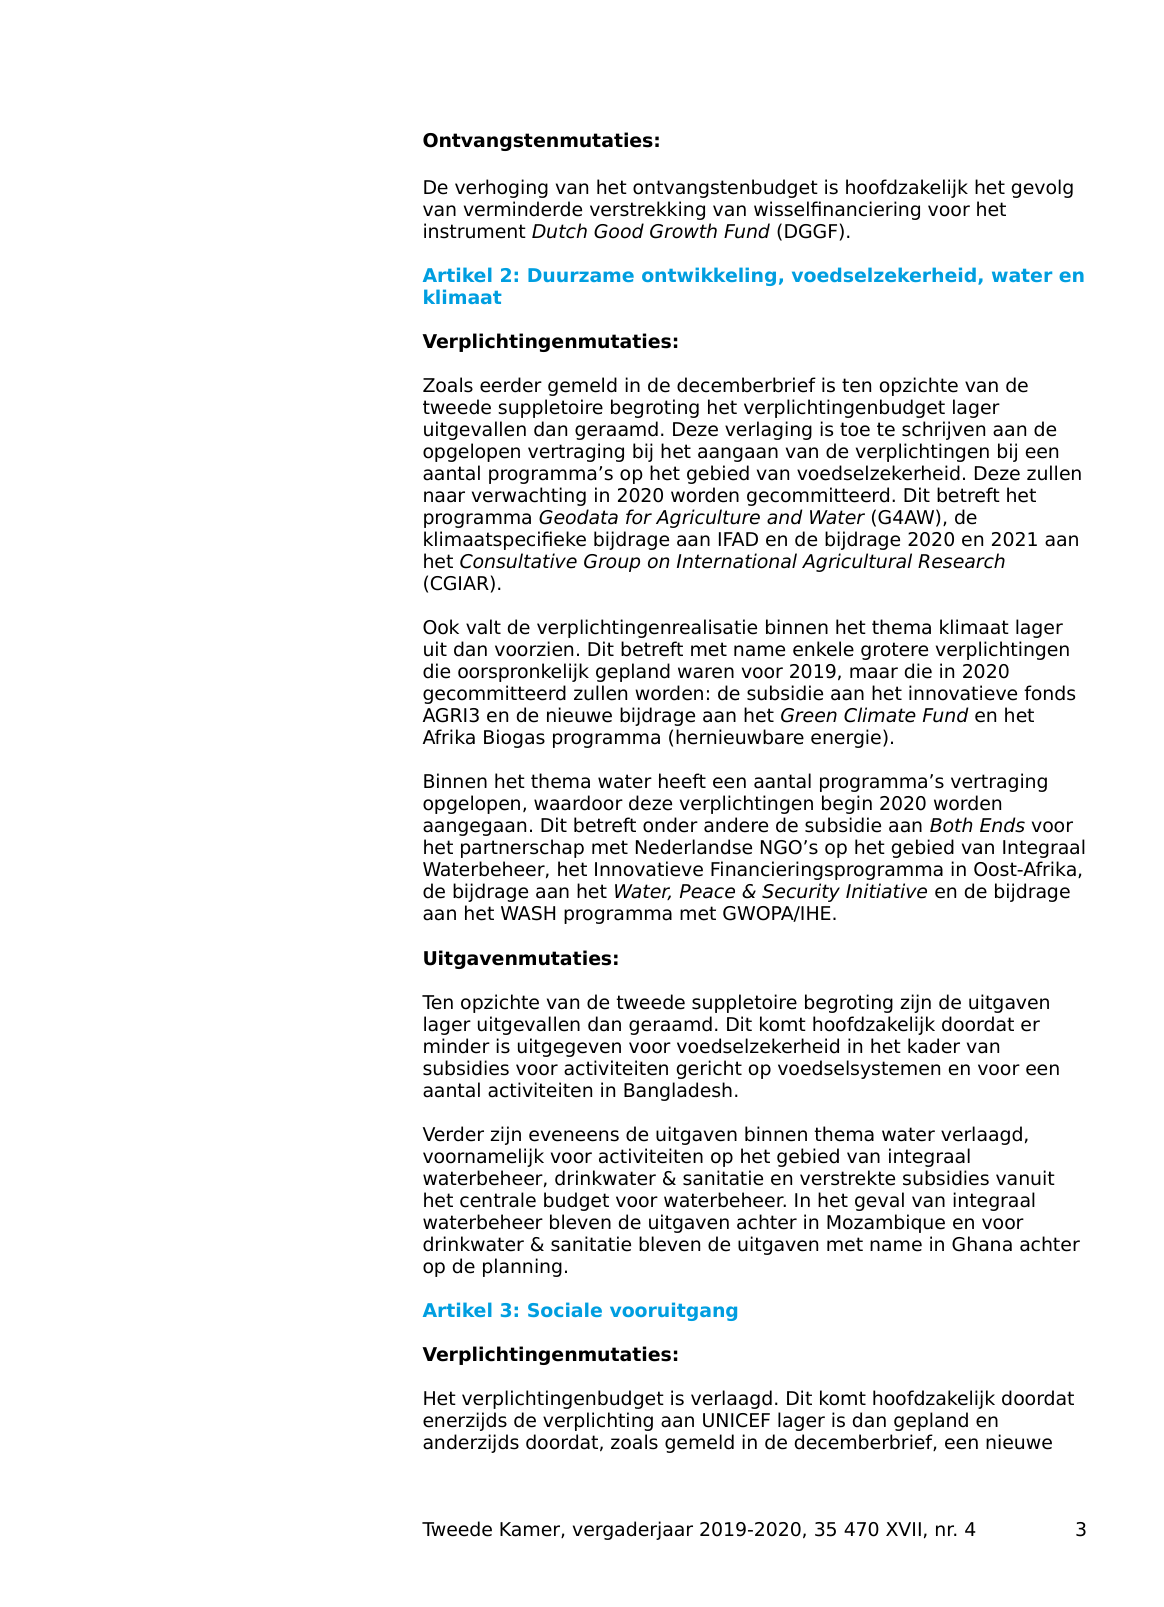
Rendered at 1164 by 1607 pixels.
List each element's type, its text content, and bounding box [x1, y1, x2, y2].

text Ten opzichte van de tweede suppletoire begroting zijn de uitgaven lager uitgevallen dan geraamd. Dit komt hoofdzakelijk doordat er minder is uitgegeven voor voedselzekerheid in het kader van subsidies voor activiteiten gericht op voedselsystemen en voor een aantal activiteiten in Bangladesh. [422, 992, 1087, 1101]
subtitle Artikel 3: Sociale vooruitgang [422, 1300, 1087, 1322]
subtitle Verplichtingenmutaties: [422, 331, 1087, 353]
subtitle Artikel 2: Duurzame ontwikkeling, voedselzekerheid, water en klimaat [422, 265, 1087, 309]
text Verder zijn eveneens de uitgaven binnen thema water verlaagd, voornamelijk voor activiteiten op het gebied van integraal waterbeheer, drinkwater & sanitatie en verstrekte subsidies vanuit het centrale budget voor waterbeheer. In het geval van integraal waterbeheer bleven de uitgaven achter in Mozambique en voor drinkwater & sanitatie bleven de uitgaven met name in Ghana achter op de planning. [422, 1124, 1087, 1277]
subtitle Uitgavenmutaties: [422, 947, 1087, 969]
subtitle Verplichtingenmutaties: [422, 1344, 1087, 1366]
text Het verplichtingenbudget is verlaagd. Dit komt hoofdzakelijk doordat enerzijds de verplichting aan UNICEF lager is dan gepland en anderzijds doordat, zoals gemeld in de decemberbrief, een nieuwe [422, 1388, 1087, 1454]
text Zoals eerder gemeld in de decemberbrief is ten opzichte van de tweede suppletoire begroting het verplichtingenbudget lager uitgevallen dan geraamd. Deze verlaging is toe te schrijven aan de opgelopen vertraging bij het aangaan van de verplichtingen bij een aantal programma’s op het gebied van voedselzekerheid. Deze zullen naar verwachting in 2020 worden gecommitteerd. Dit betreft het programma Geodata for Agriculture and Water (G4AW), de klimaatspecifieke bijdrage aan IFAD en de bijdrage 2020 en 2021 aan het Consultative Group on International Agricultural Research (CGIAR). [422, 375, 1087, 595]
text De verhoging van het ontvangstenbudget is hoofdzakelijk het gevolg van verminderde verstrekking van wisselfinanciering voor het instrument Dutch Good Growth Fund (DGGF). [422, 177, 1087, 243]
subtitle Ontvangstenmutaties: [422, 130, 1087, 152]
text Ook valt de verplichtingenrealisatie binnen het thema klimaat lager uit dan voorzien. Dit betreft met name enkele grotere verplichtingen die oorspronkelijk gepland waren voor 2019, maar die in 2020 gecommitteerd zullen worden: de subsidie aan het innovatieve fonds AGRI3 en de nieuwe bijdrage aan het Green Climate Fund en het Afrika Biogas programma (hernieuwbare energie). [422, 617, 1087, 749]
text Binnen het thema water heeft een aantal programma’s vertraging opgelopen, waardoor deze verplichtingen begin 2020 worden aangegaan. Dit betreft onder andere de subsidie aan Both Ends voor het partnerschap met Nederlandse NGO’s op het gebied van Integraal Waterbeheer, het Innovatieve Financieringsprogramma in Oost-Afrika, de bijdrage aan het Water, Peace & Security Initiative en de bijdrage aan het WASH programma met GWOPA/IHE. [422, 771, 1087, 925]
